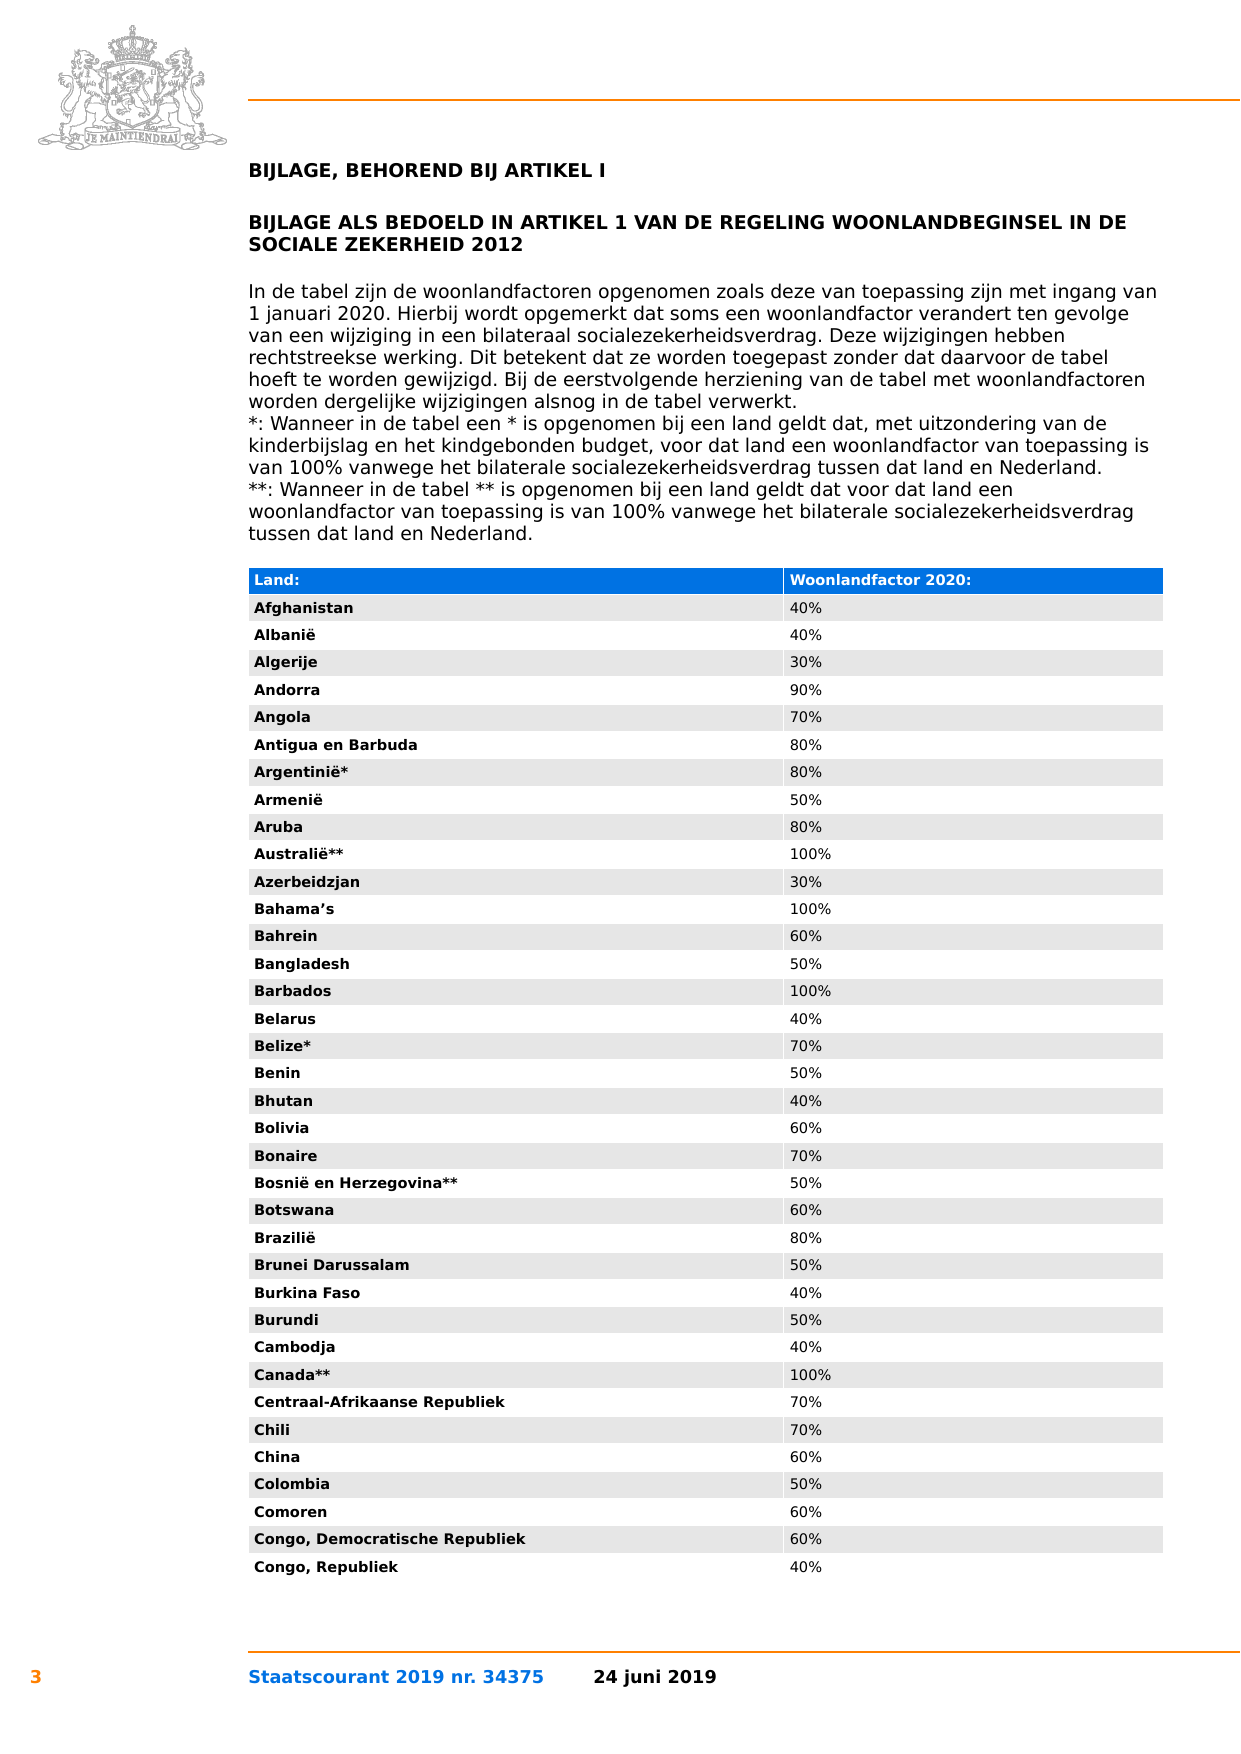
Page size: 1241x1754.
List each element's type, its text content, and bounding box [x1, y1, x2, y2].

table_cell Andorra [249, 677, 783, 703]
table_cell 100% [784, 979, 1163, 1005]
table_cell 60% [784, 1526, 1163, 1553]
text **: Wanneer in de tabel ** is opgenomen bij een land geldt dat voor dat land een woonlandfactor van toepassing is van 100% vanwege het bilaterale socialezekerheidsverdrag tussen dat land en Nederland. [248, 479, 1163, 544]
table_cell 60% [784, 1444, 1163, 1471]
table_cell 30% [784, 869, 1163, 895]
table_header Woonlandfactor 2020: [784, 568, 1163, 594]
table_cell China [249, 1444, 783, 1471]
table_cell 80% [784, 814, 1163, 840]
table_cell Angola [249, 705, 783, 731]
table_cell Congo, Democratische Republiek [249, 1526, 783, 1553]
table_cell 70% [784, 1033, 1163, 1059]
table_cell 70% [784, 1389, 1163, 1416]
table_cell 70% [784, 1417, 1163, 1443]
table_cell 90% [784, 677, 1163, 703]
table_cell Albanië [249, 622, 783, 649]
table_cell Congo, Republiek [249, 1554, 783, 1580]
table_cell Afghanistan [249, 595, 783, 621]
table_cell 30% [784, 650, 1163, 676]
table_cell Centraal-Afrikaanse Republiek [249, 1389, 783, 1416]
table_cell Azerbeidzjan [249, 869, 783, 895]
table_cell Cambodja [249, 1335, 783, 1361]
table_cell 40% [784, 1088, 1163, 1114]
table_cell Canada** [249, 1362, 783, 1388]
table_cell 60% [784, 1115, 1163, 1142]
table_cell 100% [784, 896, 1163, 923]
table_cell Brazilië [249, 1225, 783, 1251]
subtitle BIJLAGE, BEHOREND BIJ ARTIKEL I [248, 160, 1163, 182]
table_cell 80% [784, 1225, 1163, 1251]
subtitle BIJLAGE ALS BEDOELD IN ARTIKEL 1 VAN DE REGELING WOONLANDBEGINSEL IN DE SOCIALE ZEKERHEID 2012 [248, 212, 1163, 256]
table_cell Belarus [249, 1006, 783, 1032]
table_cell 70% [784, 1143, 1163, 1169]
table_cell Bangladesh [249, 951, 783, 977]
table_cell 40% [784, 1554, 1163, 1580]
table_cell 40% [784, 1006, 1163, 1032]
table_cell Argentinië* [249, 759, 783, 786]
table_cell 40% [784, 595, 1163, 621]
table_cell 80% [784, 732, 1163, 758]
table_cell 50% [784, 1253, 1163, 1279]
table_cell Burkina Faso [249, 1280, 783, 1306]
table_cell Armenië [249, 787, 783, 813]
table_cell 50% [784, 951, 1163, 977]
table_cell 60% [784, 1198, 1163, 1224]
table_cell Botswana [249, 1198, 783, 1224]
table_cell Chili [249, 1417, 783, 1443]
text *: Wanneer in de tabel een * is opgenomen bij een land geldt dat, met uitzondering van de kinderbijslag en het kindgebonden budget, voor dat land een woonlandfactor van toepassing is van 100% vanwege het bilaterale socialezekerheidsverdrag tussen dat land en Nederland. [248, 413, 1163, 479]
table_cell Aruba [249, 814, 783, 840]
table_cell 60% [784, 924, 1163, 950]
table_cell 50% [784, 787, 1163, 813]
table_cell Bahrein [249, 924, 783, 950]
table_cell Brunei Darussalam [249, 1253, 783, 1279]
table_cell 60% [784, 1499, 1163, 1525]
table_cell 50% [784, 1061, 1163, 1087]
table_cell Bahama’s [249, 896, 783, 923]
table_cell Colombia [249, 1472, 783, 1498]
table_cell Benin [249, 1061, 783, 1087]
table_cell Antigua en Barbuda [249, 732, 783, 758]
picture [38, 25, 227, 150]
table_cell 50% [784, 1307, 1163, 1333]
table_cell Bhutan [249, 1088, 783, 1114]
table_cell 40% [784, 622, 1163, 649]
table_cell Australië** [249, 841, 783, 868]
table_cell Comoren [249, 1499, 783, 1525]
table_cell Algerije [249, 650, 783, 676]
table_cell Belize* [249, 1033, 783, 1059]
table_cell 80% [784, 759, 1163, 786]
table_cell Bonaire [249, 1143, 783, 1169]
table_cell 100% [784, 841, 1163, 868]
table_cell Barbados [249, 979, 783, 1005]
table_cell 50% [784, 1170, 1163, 1197]
table_cell Bosnië en Herzegovina** [249, 1170, 783, 1197]
text In de tabel zijn de woonlandfactoren opgenomen zoals deze van toepassing zijn met ingang van 1 januari 2020. Hierbij wordt opgemerkt dat soms een woonlandfactor verandert ten gevolge van een wijziging in een bilateraal socialezekerheidsverdrag. Deze wijzigingen hebben rechtstreekse werking. Dit betekent dat ze worden toegepast zonder dat daarvoor de tabel hoeft te worden gewijzigd. Bij de eerstvolgende herziening van de tabel met woonlandfactoren worden dergelijke wijzigingen alsnog in de tabel verwerkt. [248, 281, 1163, 413]
table_cell 50% [784, 1472, 1163, 1498]
table_cell Burundi [249, 1307, 783, 1333]
table_header Land: [249, 568, 783, 594]
table_cell 70% [784, 705, 1163, 731]
table_cell 40% [784, 1335, 1163, 1361]
table_cell 40% [784, 1280, 1163, 1306]
table_cell Bolivia [249, 1115, 783, 1142]
table_cell 100% [784, 1362, 1163, 1388]
